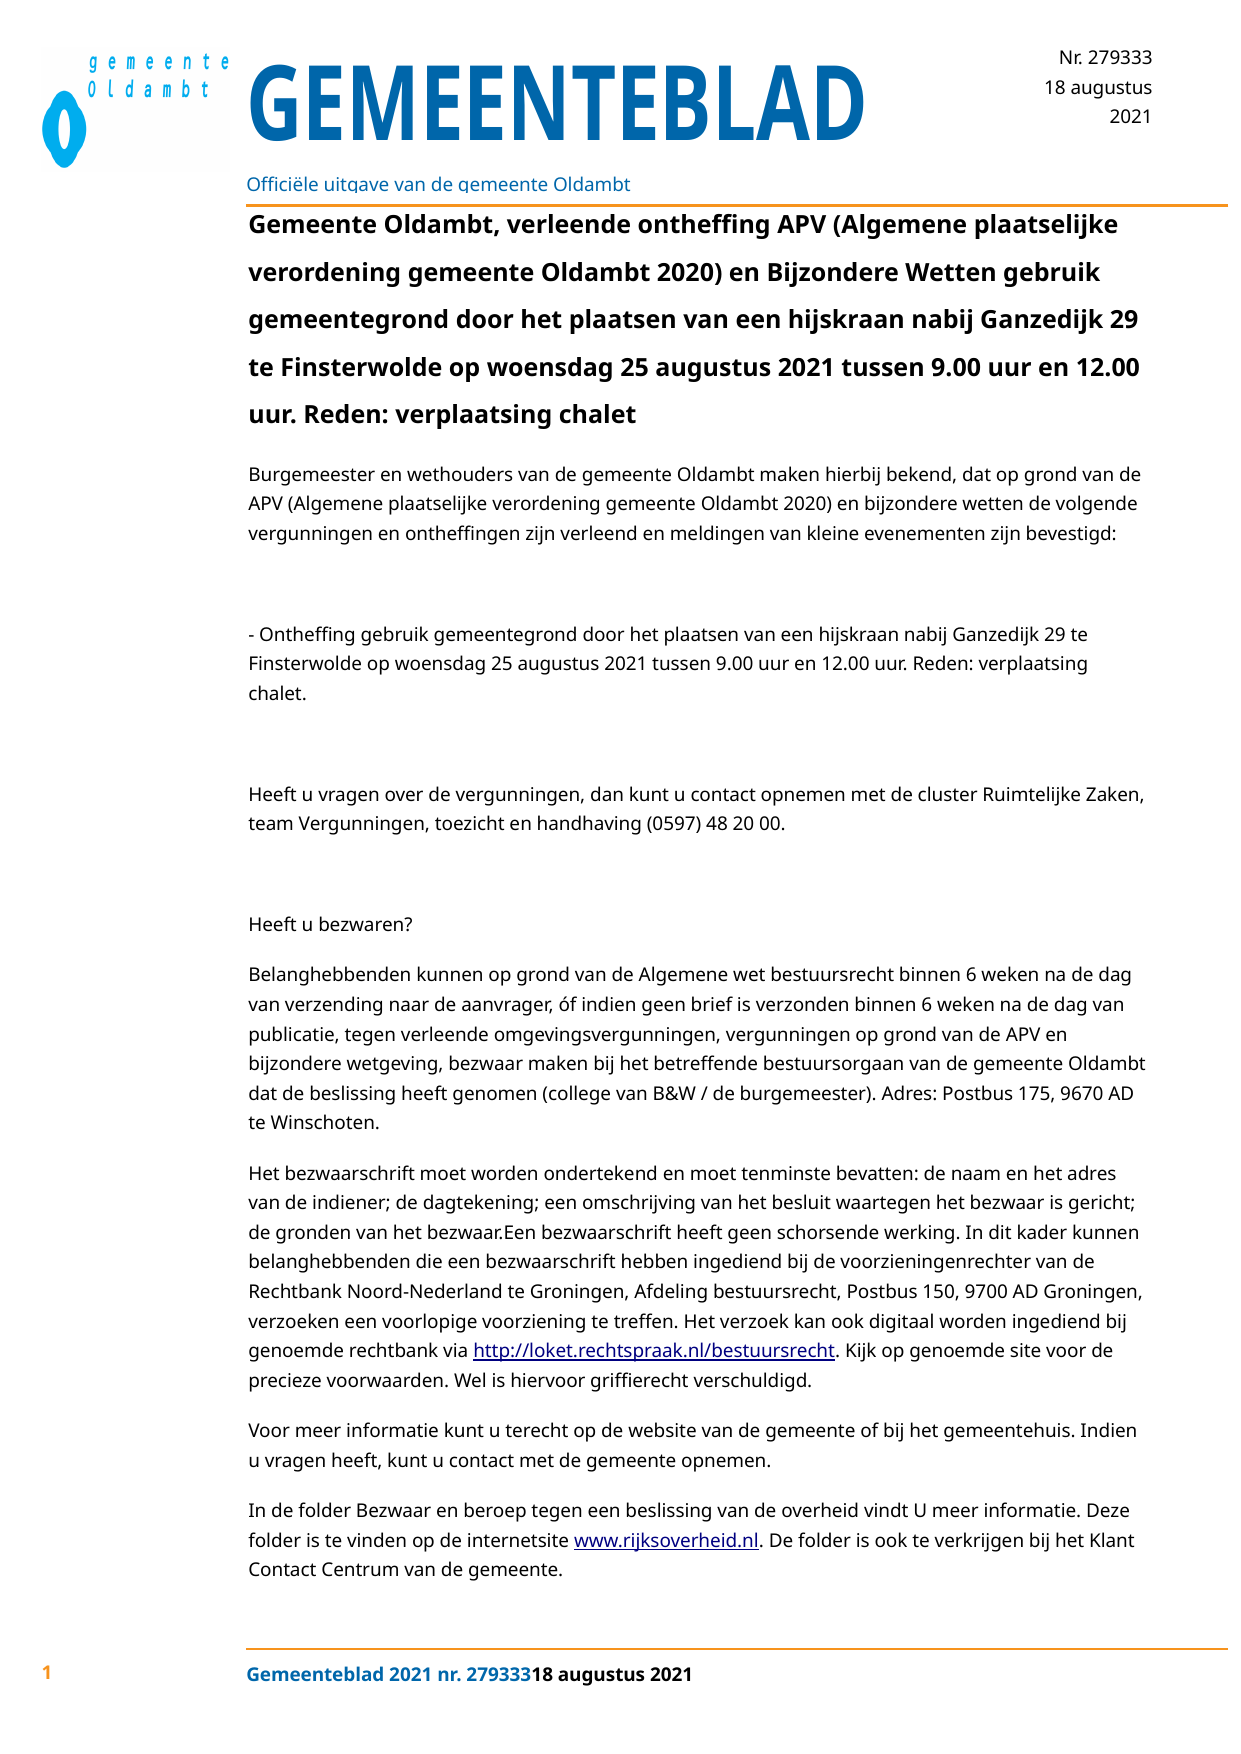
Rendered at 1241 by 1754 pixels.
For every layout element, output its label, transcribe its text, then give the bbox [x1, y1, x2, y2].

text Het bezwaarschrift moet worden ondertekend en moet tenminste bevatten: de naam en het adres van de indiener; de dagtekening; een omschrijving van het besluit waartegen het bezwaar is gericht; de gronden van het bezwaar.Een bezwaarschrift heeft geen schorsende werking. In dit kader kunnen belanghebbenden die een bezwaarschrift hebben ingediend bij de voorzieningenrechter van de Rechtbank Noord-Nederland te Groningen, Afdeling bestuursrecht, Postbus 150, 9700 AD Groningen, verzoeken een voorlopige voorziening te treffen. Het verzoek kan ook digitaal worden ingediend bij genoemde rechtbank via http://loket.rechtspraak.nl/bestuursrecht. Kijk op genoemde site voor de precieze voorwaarden. Wel is hiervoor griffierecht verschuldigd. [248, 1160, 1152, 1393]
text Voor meer informatie kunt u terecht op de website van de gemeente of bij het gemeentehuis. Indien u vragen heeft, kunt u contact met de gemeente opnemen. [248, 1417, 1152, 1473]
text - Ontheffing gebruik gemeentegrond door het plaatsen van een hijskraan nabij Ganzedijk 29 te Finsterwolde op woensdag 25 augustus 2021 tussen 9.00 uur en 12.00 uur. Reden: verplaatsing chalet. [248, 621, 1152, 706]
text In de folder Bezwaar en beroep tegen een beslissing van de overheid vindt U meer informatie. Deze folder is te vinden op de internetsite www.rijksoverheid.nl. De folder is ook te verkrijgen bij het Klant Contact Centrum van de gemeente. [248, 1497, 1152, 1582]
text Burgemeester en wethouders van de gemeente Oldambt maken hierbij bekend, dat op grond van de APV (Algemene plaatselijke verordening gemeente Oldambt 2020) en bijzondere wetten de volgende vergunningen en ontheffingen zijn verleend en meldingen van kleine evenementen zijn bevestigd: [248, 461, 1152, 546]
text Gemeente Oldambt, verleende ontheffing APV (Algemene plaatselijke verordening gemeente Oldambt 2020) en Bijzondere Wetten gebruik gemeentegrond door het plaatsen van een hijskraan nabij Ganzedijk 29 te Finsterwolde op woensdag 25 augustus 2021 tussen 9.00 uur en 12.00 uur. Reden: verplaatsing chalet [248, 207, 1152, 431]
text Heeft u bezwaren? [248, 911, 1152, 937]
text Heeft u vragen over de vergunningen, dan kunt u contact opnemen met de cluster Ruimtelijke Zaken, team Vergunningen, toezicht en handhaving (0597) 48 20 00. [248, 781, 1152, 836]
text Belanghebbenden kunnen op grond van de Algemene wet bestuursrecht binnen 6 weken na de dag van verzending naar de aanvrager, óf indien geen brief is verzonden binnen 6 weken na de dag van publicatie, tegen verleende omgevingsvergunningen, vergunningen op grond van de APV en bijzondere wetgeving, bezwaar maken bij het betreffende bestuursorgaan van de gemeente Oldambt dat de beslissing heeft genomen (college van B&W / de burgemeester). Adres: Postbus 175, 9670 AD te Winschoten. [248, 962, 1152, 1135]
picture [41, 47, 231, 172]
